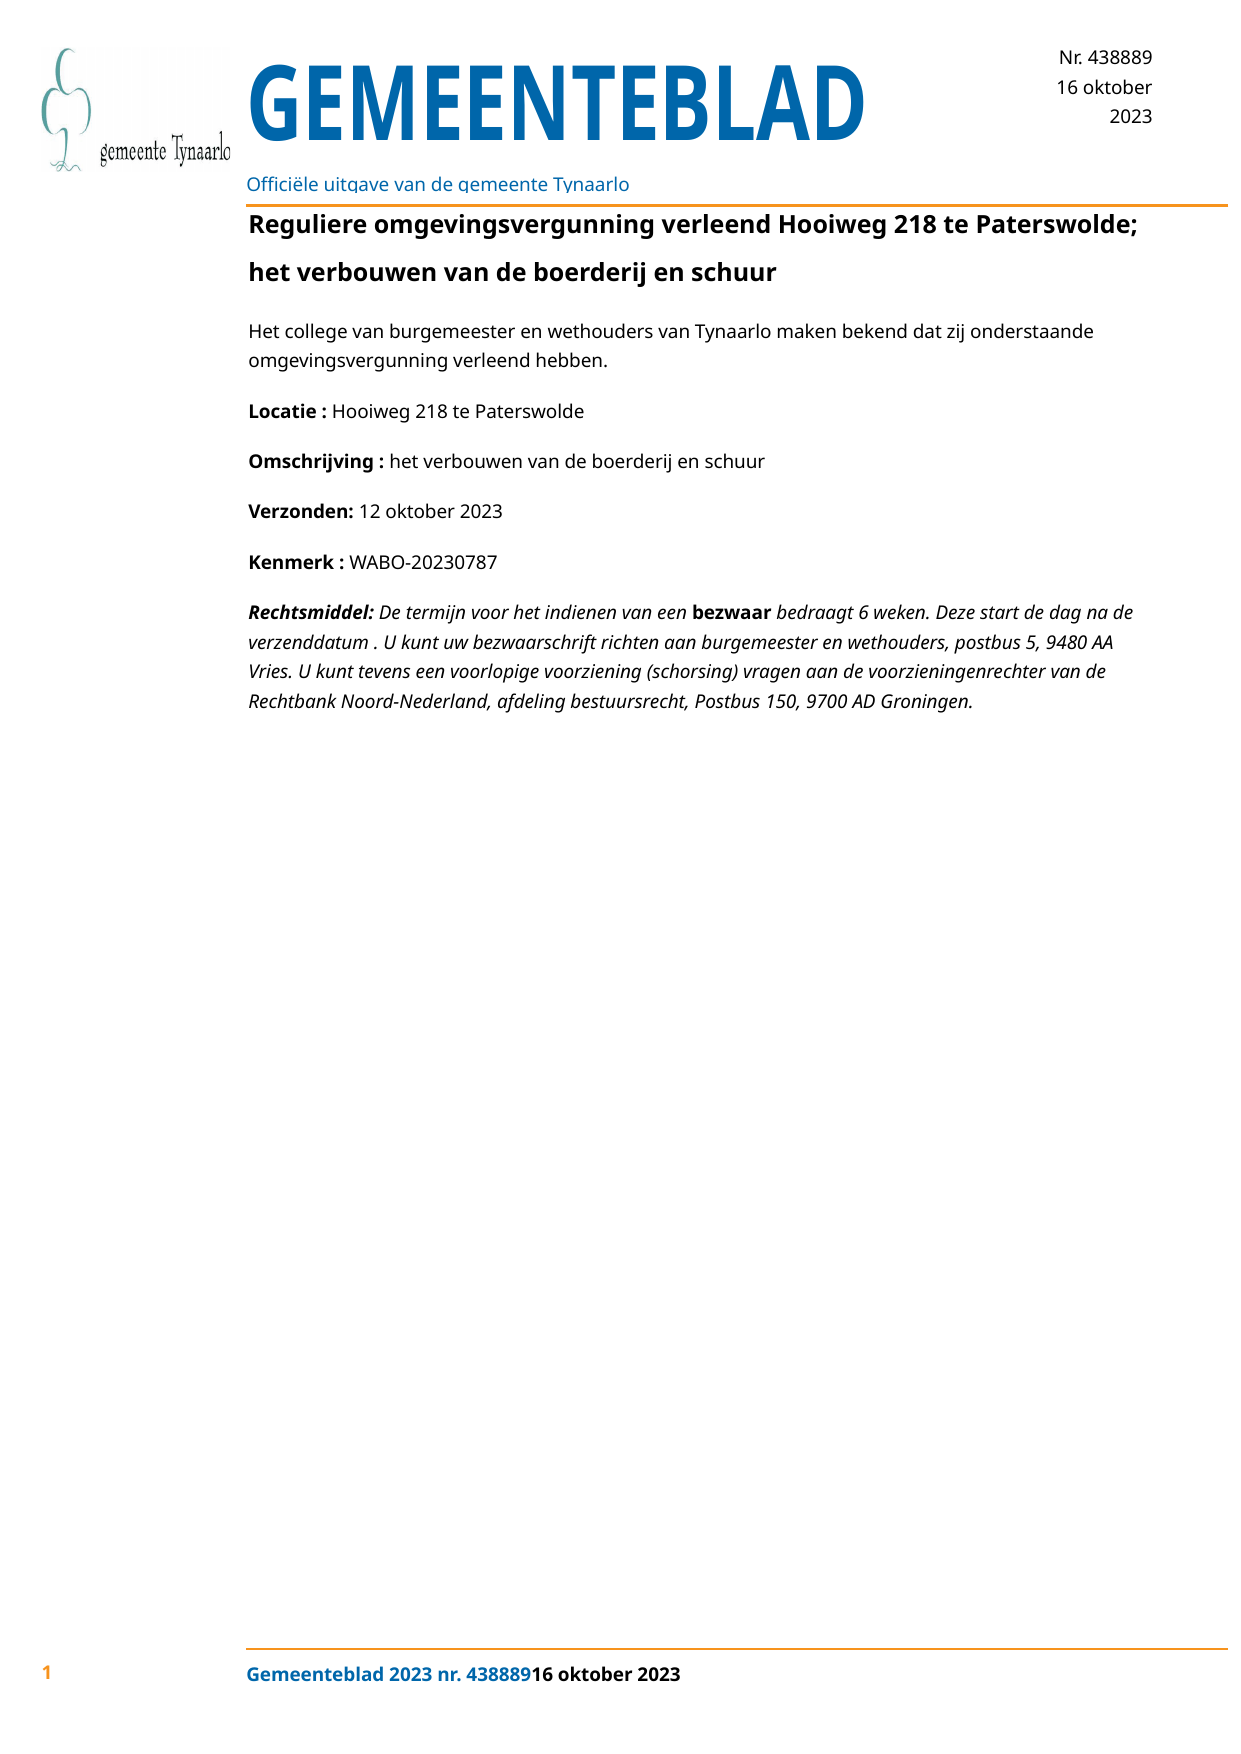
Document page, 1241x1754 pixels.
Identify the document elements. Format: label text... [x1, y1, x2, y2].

text Rechtsmiddel: De termijn voor het indienen van een bezwaar bedraagt 6 weken. Deze start de dag na de verzenddatum . U kunt uw bezwaarschrift richten aan burgemeester en wethouders, postbus 5, 9480 AA Vries. U kunt tevens een voorlopige voorziening (schorsing) vragen aan de voorzieningenrechter van de Rechtbank Noord-Nederland, afdeling bestuursrecht, Postbus 150, 9700 AD Groningen. [248, 599, 1152, 714]
text Locatie : Hooiweg 218 te Paterswolde [248, 398, 1152, 424]
text Kenmerk : WABO-20230787 [248, 549, 1152, 575]
text Verzonden: 12 oktober 2023 [248, 499, 1152, 524]
picture [41, 47, 231, 172]
text Reguliere omgevingsvergunning verleend Hooiweg 218 te Paterswolde; het verbouwen van de boerderij en schuur [248, 207, 1152, 288]
text Het college van burgemeester en wethouders van Tynaarlo maken bekend dat zij onderstaande omgevingsvergunning verleend hebben. [248, 318, 1152, 373]
text Omschrijving : het verbouwen van de boerderij en schuur [248, 448, 1152, 474]
